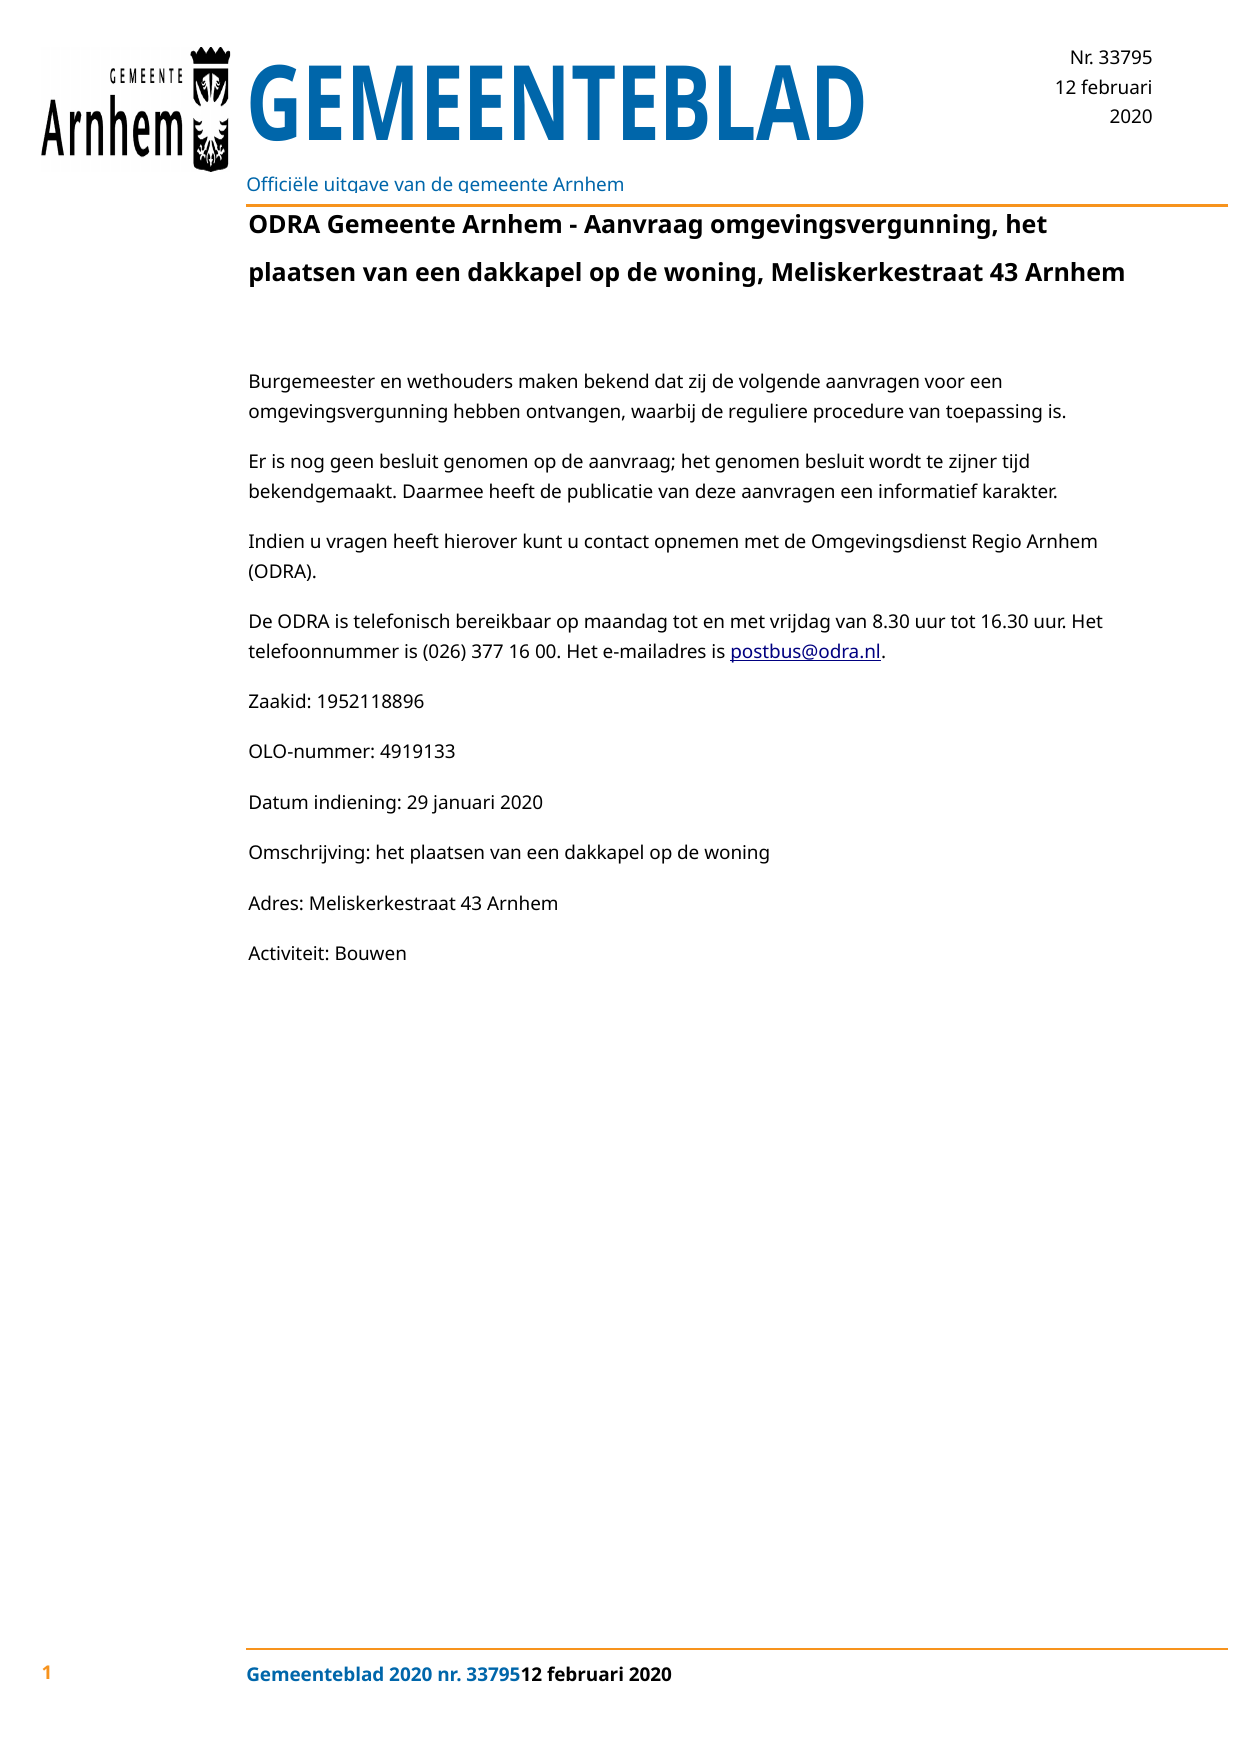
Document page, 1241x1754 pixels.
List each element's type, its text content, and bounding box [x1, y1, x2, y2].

text OLO-nummer: 4919133 [248, 739, 1152, 764]
text Activiteit: Bouwen [248, 940, 1152, 966]
text Datum indiening: 29 januari 2020 [248, 789, 1152, 815]
text Adres: Meliskerkestraat 43 Arnhem [248, 890, 1152, 916]
text Indien u vragen heeft hierover kunt u contact opnemen met de Omgevingsdienst Regio Arnhem (ODRA). [248, 528, 1152, 584]
picture [41, 47, 231, 172]
text Zaakid: 1952118896 [248, 688, 1152, 714]
text Omschrijving: het plaatsen van een dakkapel op de woning [248, 839, 1152, 865]
text ODRA Gemeente Arnhem - Aanvraag omgevingsvergunning, het plaatsen van een dakkapel op de woning, Meliskerkestraat 43 Arnhem [248, 207, 1152, 288]
text De ODRA is telefonisch bereikbaar op maandag tot en met vrijdag van 8.30 uur tot 16.30 uur. Het telefoonnummer is (026) 377 16 00. Het e-mailadres is postbus@odra.nl. [248, 608, 1152, 664]
text Burgemeester en wethouders maken bekend dat zij de volgende aanvragen voor een omgevingsvergunning hebben ontvangen, waarbij de reguliere procedure van toepassing is. [248, 368, 1152, 424]
text Er is nog geen besluit genomen op de aanvraag; het genomen besluit wordt te zijner tijd bekendgemaakt. Daarmee heeft de publicatie van deze aanvragen een informatief karakter. [248, 448, 1152, 504]
